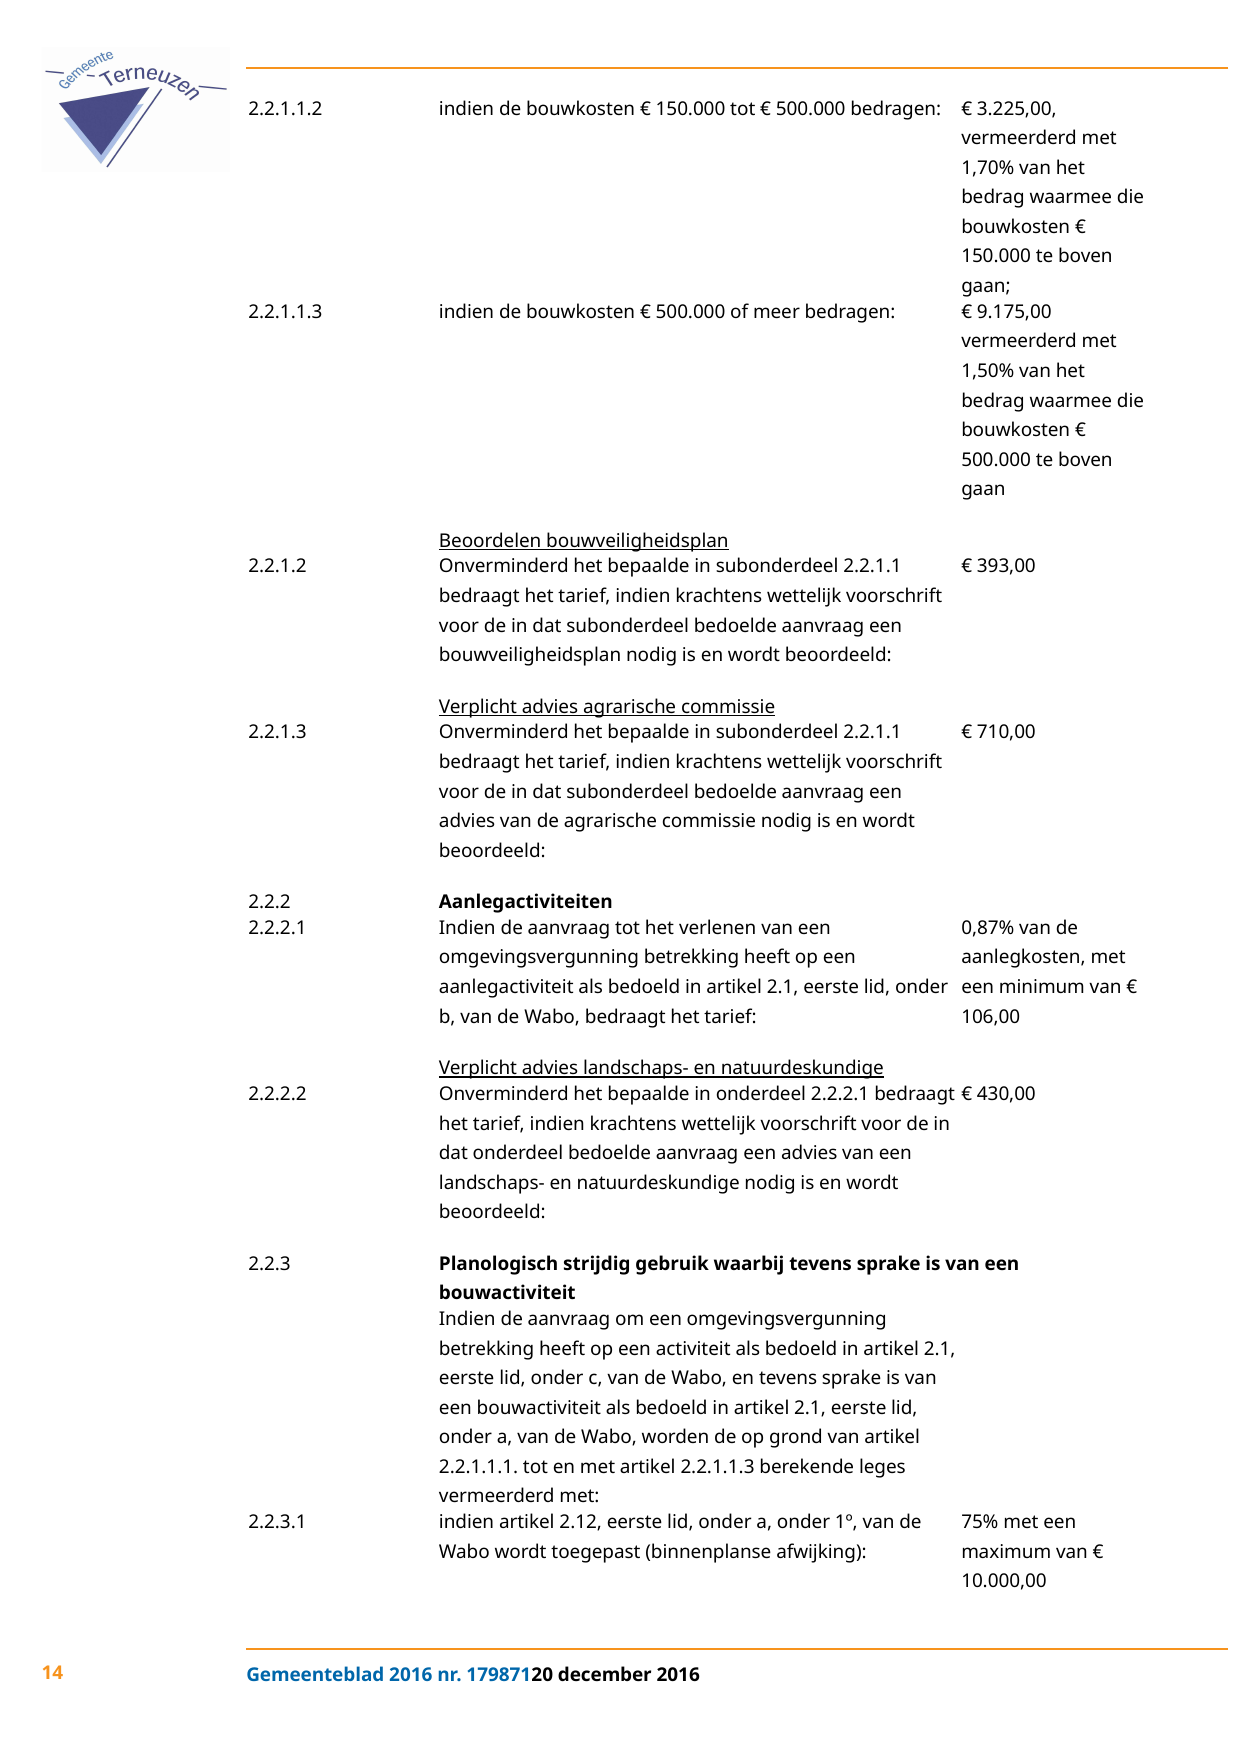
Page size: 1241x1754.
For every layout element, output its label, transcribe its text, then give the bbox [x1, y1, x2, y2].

picture [41, 47, 231, 172]
table_cell 2.2.1.1.3 [248, 298, 439, 501]
table_cell Verplicht advies landschaps- en natuurdeskundige [439, 1054, 961, 1080]
table_cell [961, 1054, 1152, 1080]
table_cell [439, 501, 961, 527]
table_cell € 430,00 [961, 1080, 1152, 1224]
table_cell [961, 1224, 1152, 1250]
table_cell 0,87% van de aanlegkosten, met een minimum van € 106,00 [961, 914, 1152, 1029]
table_cell Onverminderd het bepaalde in subonderdeel 2.2.1.1 bedraagt het tarief, indien krachtens wettelijk voorschrift voor de in dat subonderdeel bedoelde aanvraag een advies van de agrarische commissie nodig is en wordt beoordeeld: [439, 719, 961, 863]
table_cell [439, 1224, 961, 1250]
table_cell 2.2.2 [248, 889, 439, 914]
table_cell [961, 1305, 1152, 1508]
table_cell 75% met een maximum van € 10.000,00 [961, 1509, 1152, 1593]
table_cell [248, 693, 439, 719]
table_cell [248, 1029, 439, 1054]
table_cell 2.2.1.3 [248, 719, 439, 863]
table_cell Beoordelen bouwveiligheidsplan [439, 527, 961, 553]
table_cell Aanlegactiviteiten [439, 889, 961, 914]
table_cell [248, 527, 439, 553]
table_cell [961, 527, 1152, 553]
table_cell 2.2.1.2 [248, 553, 439, 667]
table_cell 2.2.3 [248, 1250, 439, 1305]
table_cell [961, 693, 1152, 719]
table_cell [248, 1224, 439, 1250]
table_cell 2.2.1.1.2 [248, 95, 439, 298]
table_cell € 9.175,00 vermeerderd met 1,50% van het bedrag waarmee die bouwkosten € 500.000 te boven gaan [961, 298, 1152, 501]
table_cell € 710,00 [961, 719, 1152, 863]
table_cell [961, 667, 1152, 693]
table_cell [248, 667, 439, 693]
table_cell Indien de aanvraag tot het verlenen van een omgevingsvergunning betrekking heeft op een aanlegactiviteit als bedoeld in artikel 2.1, eerste lid, onder b, van de Wabo, bedraagt het tarief: [439, 914, 961, 1029]
table_cell [961, 501, 1152, 527]
table_cell € 393,00 [961, 553, 1152, 667]
table_cell indien artikel 2.12, eerste lid, onder a, onder 1º, van de Wabo wordt toegepast (binnenplanse afwijking): [439, 1509, 961, 1593]
table_cell 2.2.2.2 [248, 1080, 439, 1224]
table_cell Planologisch strijdig gebruik waarbij tevens sprake is van een bouwactiviteit [439, 1250, 1152, 1305]
table_cell [439, 1029, 961, 1054]
table_cell [961, 889, 1152, 914]
table_cell Indien de aanvraag om een omgevingsvergunning betrekking heeft op een activiteit als bedoeld in artikel 2.1, eerste lid, onder c, van de Wabo, en tevens sprake is van een bouwactiviteit als bedoeld in artikel 2.1, eerste lid, onder a, van de Wabo, worden de op grond van artikel 2.2.1.1.1. tot en met artikel 2.2.1.1.3 berekende leges vermeerderd met: [439, 1305, 961, 1508]
table_cell [439, 667, 961, 693]
table_cell Verplicht advies agrarische commissie [439, 693, 961, 719]
table_cell [439, 863, 961, 888]
table_cell [961, 1029, 1152, 1054]
table_cell indien de bouwkosten € 500.000 of meer bedragen: [439, 298, 961, 501]
table_cell [961, 863, 1152, 888]
table_cell Onverminderd het bepaalde in subonderdeel 2.2.1.1 bedraagt het tarief, indien krachtens wettelijk voorschrift voor de in dat subonderdeel bedoelde aanvraag een bouwveiligheidsplan nodig is en wordt beoordeeld: [439, 553, 961, 667]
table_cell indien de bouwkosten € 150.000 tot € 500.000 bedragen: [439, 95, 961, 298]
table_cell € 3.225,00, vermeerderd met 1,70% van het bedrag waarmee die bouwkosten € 150.000 te boven gaan; [961, 95, 1152, 298]
table_cell [248, 501, 439, 527]
table_cell Onverminderd het bepaalde in onderdeel 2.2.2.1 bedraagt het tarief, indien krachtens wettelijk voorschrift voor de in dat onderdeel bedoelde aanvraag een advies van een landschaps- en natuurdeskundige nodig is en wordt beoordeeld: [439, 1080, 961, 1224]
table_cell 2.2.3.1 [248, 1509, 439, 1593]
table_cell [248, 1054, 439, 1080]
table_cell 2.2.2.1 [248, 914, 439, 1029]
table_cell [248, 863, 439, 888]
table_cell [248, 1305, 439, 1508]
